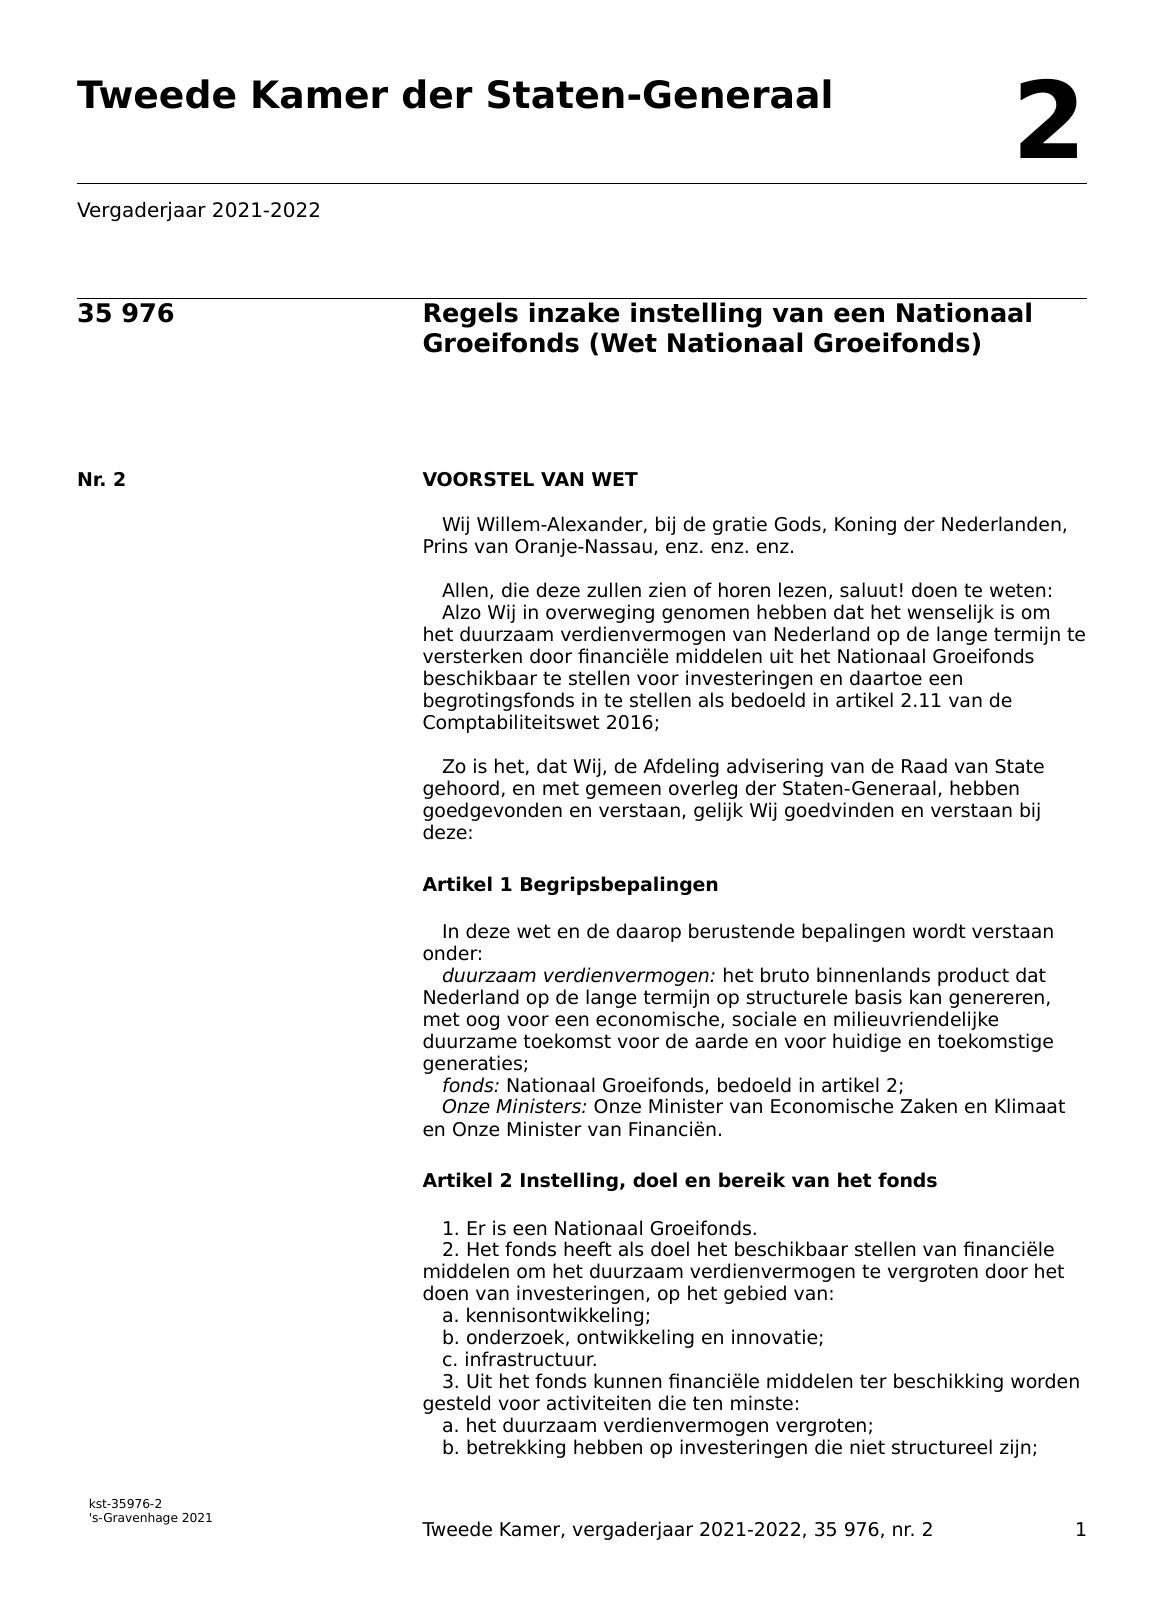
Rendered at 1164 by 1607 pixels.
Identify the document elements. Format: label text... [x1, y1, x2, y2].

text a. kennisontwikkeling; [422, 1305, 1087, 1327]
subtitle Nr. 2 VOORSTEL VAN WET [77, 469, 1087, 491]
text kst-35976-2 [88, 1497, 323, 1511]
text b. betrekking hebben op investeringen die niet structureel zijn; [422, 1437, 1087, 1459]
text a. het duurzaam verdienvermogen vergroten; [422, 1415, 1087, 1437]
text fonds: Nationaal Groeifonds, bedoeld in artikel 2; [422, 1074, 1087, 1096]
table_header 2 [886, 59, 1087, 183]
table_header Tweede Kamer der Staten-Generaal [77, 59, 886, 183]
table_cell Vergaderjaar 2021-2022 [77, 184, 1087, 298]
subtitle Artikel 2 Instelling, doel en bereik van het fonds [422, 1170, 1087, 1192]
text 1. Er is een Nationaal Groeifonds. [422, 1217, 1087, 1239]
text 's-Gravenhage 2021 [88, 1511, 323, 1525]
text Zo is het, dat Wij, de Afdeling advisering van de Raad van State gehoord, en met gemeen overleg der Staten-Generaal, hebben goedgevonden en verstaan, gelijk Wij goedvinden en verstaan bij deze: [422, 756, 1087, 844]
text 3. Uit het fonds kunnen financiële middelen ter beschikking worden gesteld voor activiteiten die ten minste: [422, 1371, 1087, 1415]
subtitle Artikel 1 Begripsbepalingen [422, 874, 1087, 896]
text c. infrastructuur. [422, 1349, 1087, 1371]
text Wij Willem-Alexander, bij de gratie Gods, Koning der Nederlanden, Prins van Oranje-Nassau, enz. enz. enz. [422, 513, 1087, 557]
text 2. Het fonds heeft als doel het beschikbaar stellen van financiële middelen om het duurzaam verdienvermogen te vergroten door het doen van investeringen, op het gebied van: [422, 1239, 1087, 1305]
text Onze Ministers: Onze Minister van Economische Zaken en Klimaat en Onze Minister van Financiën. [422, 1096, 1087, 1140]
text duurzaam verdienvermogen: het bruto binnenlands product dat Nederland op de lange termijn op structurele basis kan genereren, met oog voor een economische, sociale en milieuvriendelijke duurzame toekomst voor de aarde en voor huidige en toekomstige generaties; [422, 964, 1087, 1074]
subtitle 35 976 Regels inzake instelling van een Nationaal Groeifonds (Wet Nationaal Groeifonds) [77, 299, 1087, 358]
text Allen, die deze zullen zien of horen lezen, saluut! doen te weten: [422, 580, 1087, 602]
text b. onderzoek, ontwikkeling en innovatie; [422, 1327, 1087, 1349]
text In deze wet en de daarop berustende bepalingen wordt verstaan onder: [422, 921, 1087, 964]
text Alzo Wij in overweging genomen hebben dat het wenselijk is om het duurzaam verdienvermogen van Nederland op de lange termijn te versterken door financiële middelen uit het Nationaal Groeifonds beschikbaar te stellen voor investeringen en daartoe een begrotingsfonds in te stellen als bedoeld in artikel 2.11 van de Comptabiliteitswet 2016; [422, 602, 1087, 733]
